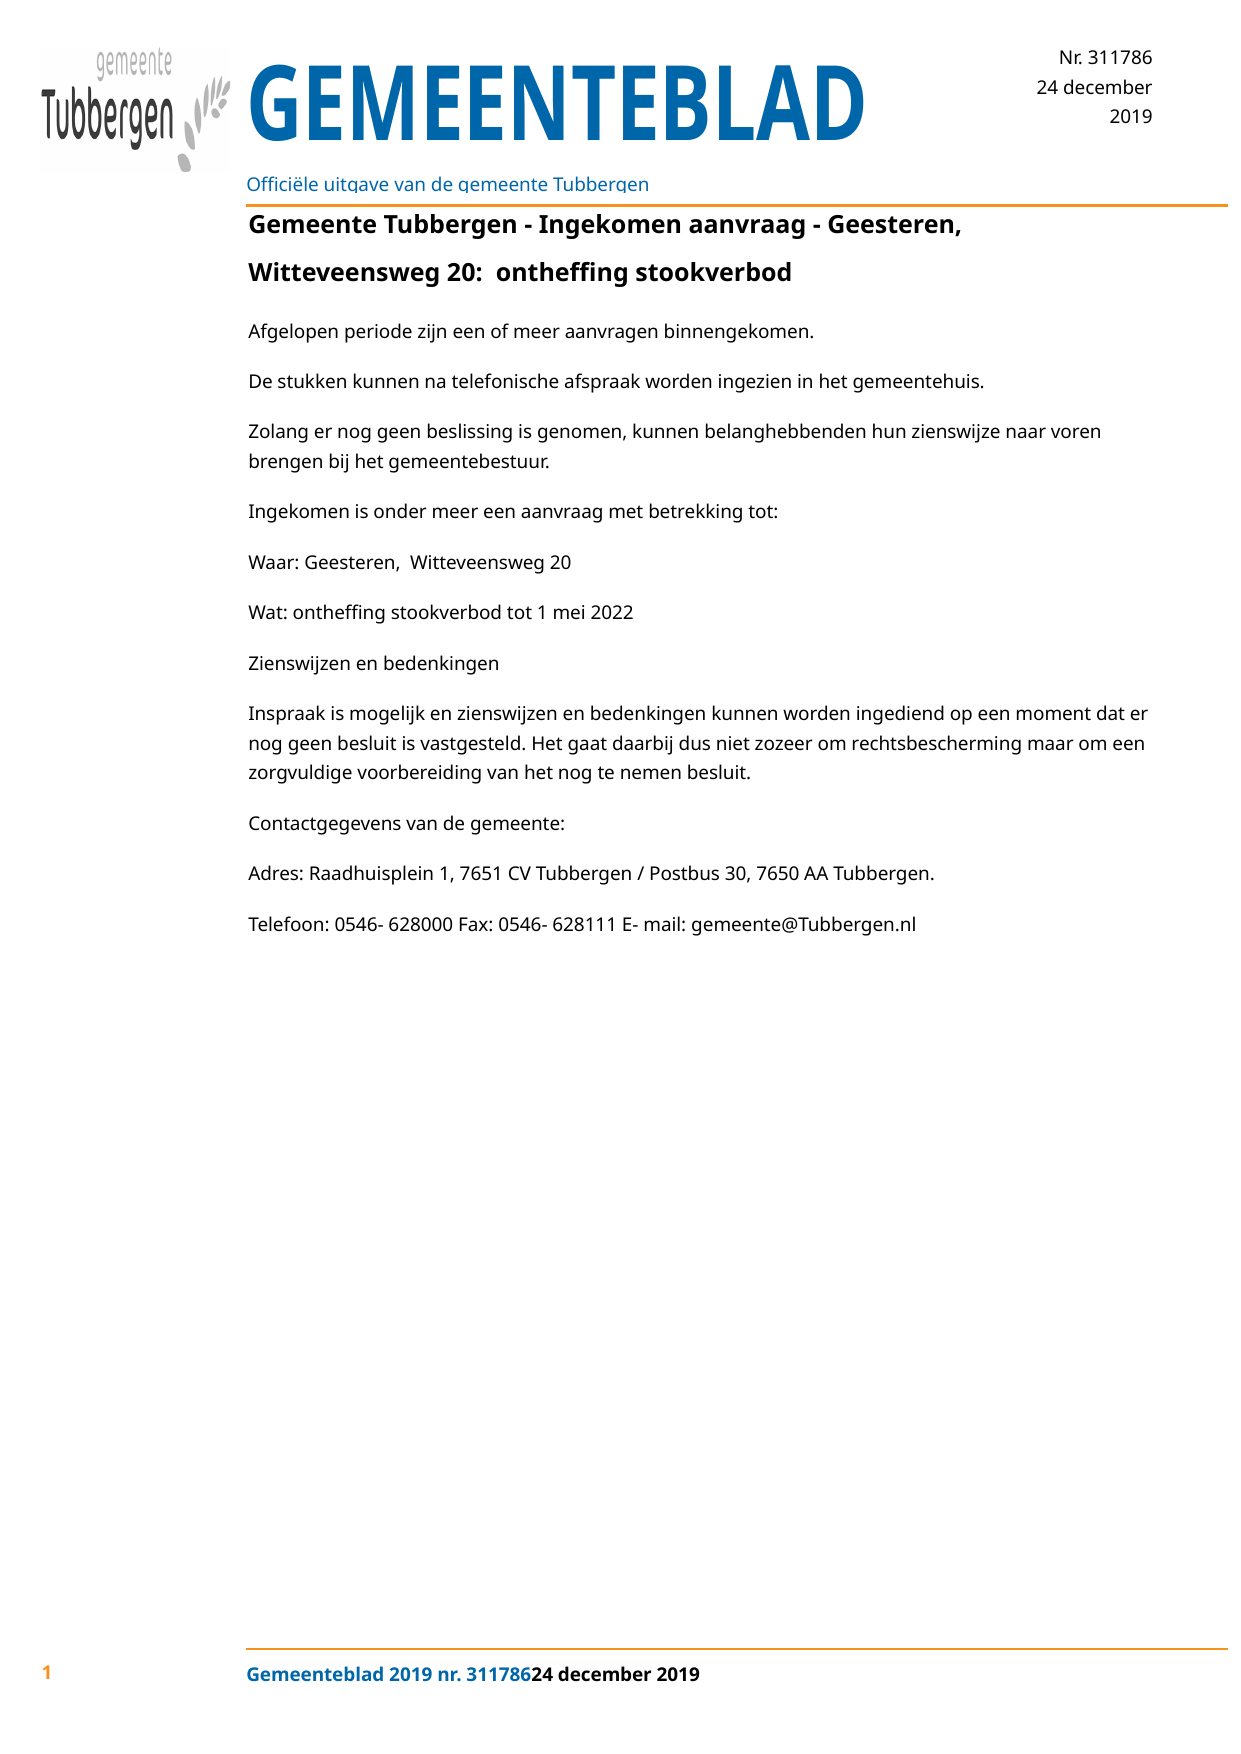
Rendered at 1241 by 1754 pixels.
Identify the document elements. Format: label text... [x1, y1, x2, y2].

text Contactgegevens van de gemeente: [248, 810, 1152, 836]
text Ingekomen is onder meer een aanvraag met betrekking tot: [248, 499, 1152, 524]
text Inspraak is mogelijk en zienswijzen en bedenkingen kunnen worden ingediend op een moment dat er nog geen besluit is vastgesteld. Het gaat daarbij dus niet zozeer om rechtsbescherming maar om een zorgvuldige voorbereiding van het nog te nemen besluit. [248, 700, 1152, 785]
picture [41, 47, 231, 172]
text Adres: Raadhuisplein 1, 7651 CV Tubbergen / Postbus 30, 7650 AA Tubbergen. [248, 860, 1152, 886]
text Zienswijzen en bedenkingen [248, 650, 1152, 676]
text Telefoon: 0546- 628000 Fax: 0546- 628111 E- mail: gemeente@Tubbergen.nl [248, 911, 1152, 937]
text Afgelopen periode zijn een of meer aanvragen binnengekomen. [248, 318, 1152, 344]
text De stukken kunnen na telefonische afspraak worden ingezien in het gemeentehuis. [248, 368, 1152, 394]
text Wat: ontheffing stookverbod tot 1 mei 2022 [248, 599, 1152, 625]
text Waar: Geesteren, Witteveensweg 20 [248, 549, 1152, 575]
text Zolang er nog geen beslissing is genomen, kunnen belanghebbenden hun zienswijze naar voren brengen bij het gemeentebestuur. [248, 419, 1152, 474]
text Gemeente Tubbergen - Ingekomen aanvraag - Geesteren, Witteveensweg 20: ontheffing stookverbod [248, 207, 1152, 288]
